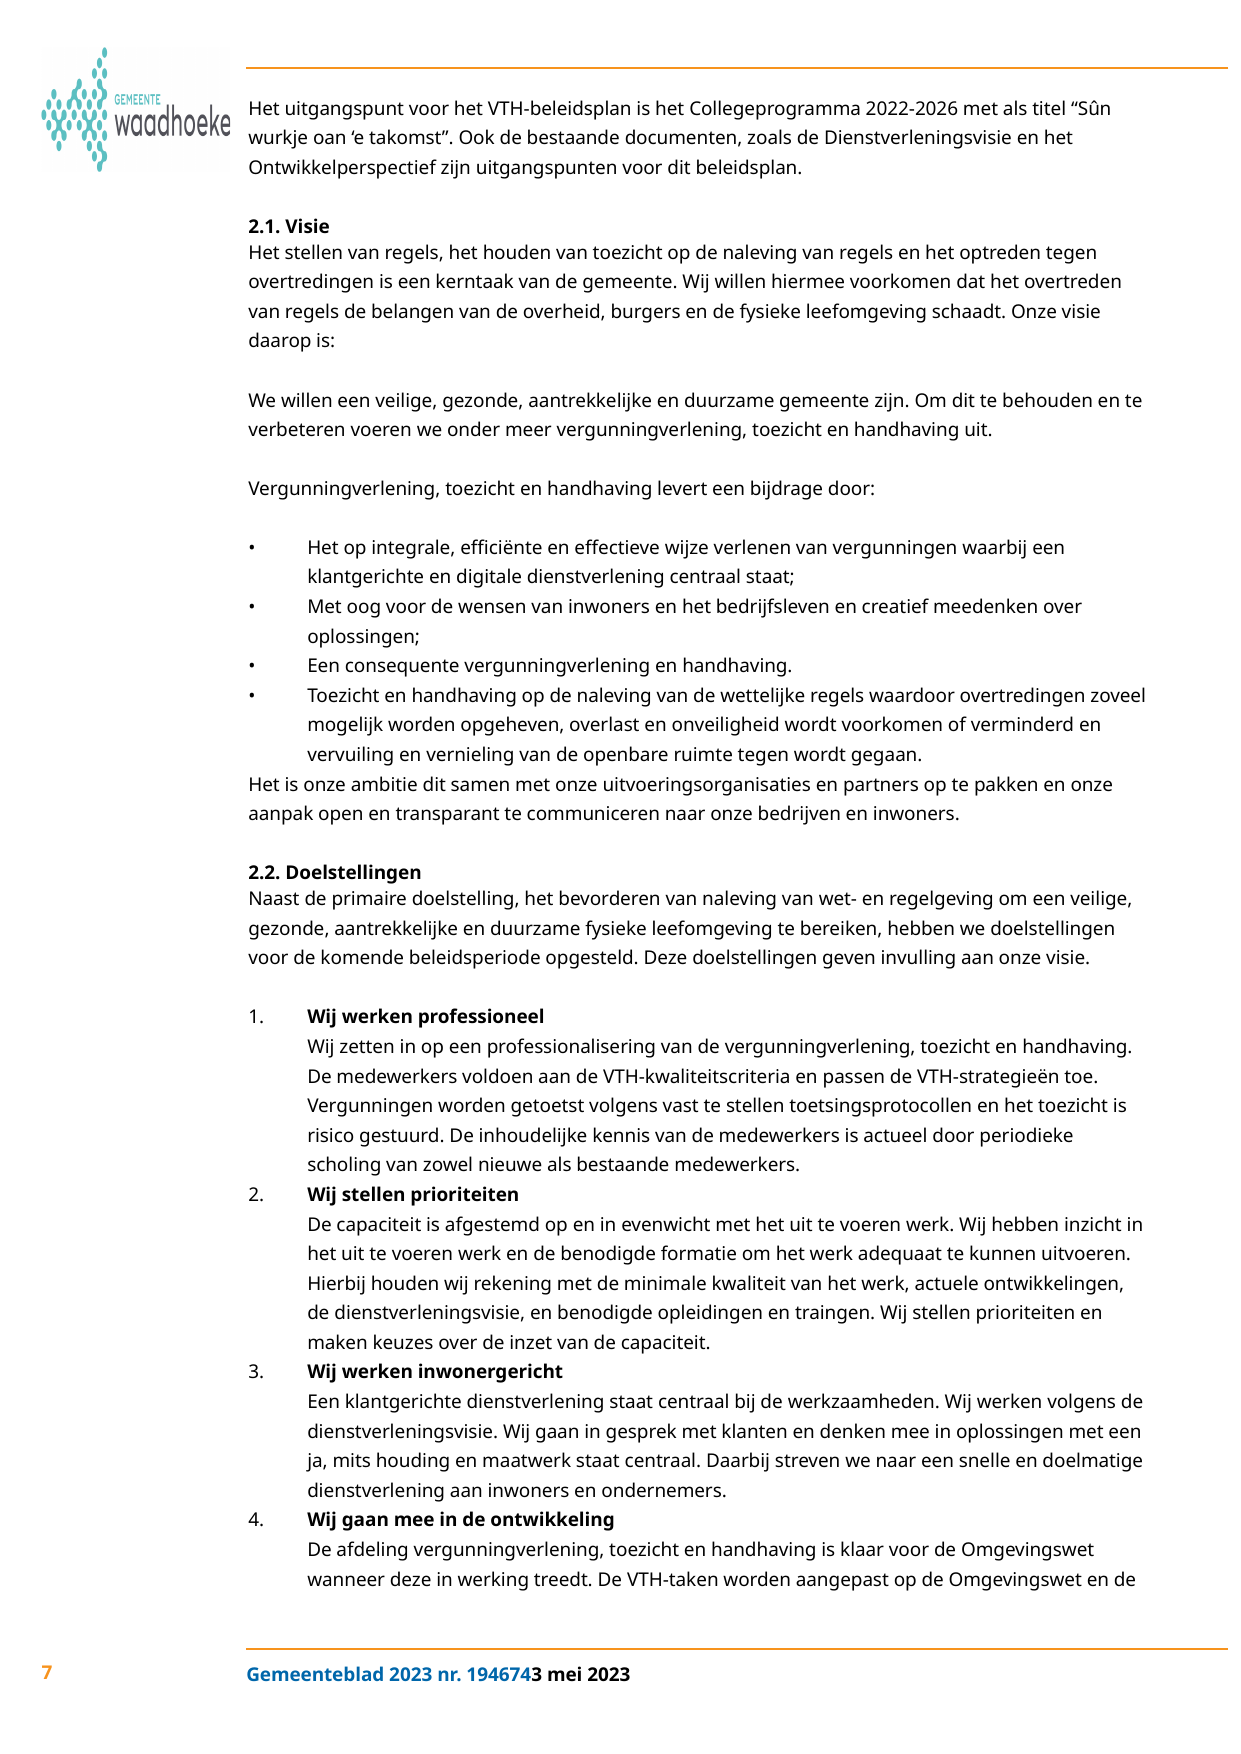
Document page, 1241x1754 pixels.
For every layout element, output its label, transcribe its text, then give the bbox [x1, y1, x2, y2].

list Wij gaan mee in de ontwikkeling [248, 1507, 1152, 1532]
text Vergunningverlening, toezicht en handhaving levert een bijdrage door: [248, 475, 1152, 501]
list Met oog voor de wensen van inwoners en het bedrijfsleven en creatief meedenken over oplossingen; [248, 593, 1152, 649]
list Wij zetten in op een professionalisering van de vergunningverlening, toezicht en handhaving. De medewerkers voldoen aan de VTH-kwaliteitscriteria en passen de VTH-strategieën toe. Vergunningen worden getoetst volgens vast te stellen toetsingsprotocollen en het toezicht is risico gestuurd. De inhoudelijke kennis van de medewerkers is actueel door periodieke scholing van zowel nieuwe als bestaande medewerkers. [248, 1033, 1152, 1177]
list Wij stellen prioriteiten [248, 1181, 1152, 1207]
text Het uitgangspunt voor het VTH-beleidsplan is het Collegeprogramma 2022-2026 met als titel “Sûn wurkje oan ‘e takomst”. Ook de bestaande documenten, zoals de Dienstverleningsvisie en het Ontwikkelperspectief zijn uitgangspunten voor dit beleidsplan. [248, 95, 1152, 180]
list De afdeling vergunningverlening, toezicht en handhaving is klaar voor de Omgevingswet wanneer deze in werking treedt. De VTH-taken worden aangepast op de Omgevingswet en de [248, 1536, 1152, 1591]
list Het op integrale, efficiënte en effectieve wijze verlenen van vergunningen waarbij een klantgerichte en digitale dienstverlening centraal staat; [248, 534, 1152, 589]
list De capaciteit is afgestemd op en in evenwicht met het uit te voeren werk. Wij hebben inzicht in het uit te voeren werk en de benodigde formatie om het werk adequaat te kunnen uitvoeren. Hierbij houden wij rekening met de minimale kwaliteit van het werk, actuele ontwikkelingen, de dienstverleningsvisie, en benodigde opleidingen en traingen. Wij stellen prioriteiten en maken keuzes over de inzet van de capaciteit. [248, 1211, 1152, 1355]
list Wij werken professioneel [248, 1004, 1152, 1029]
list Wij werken inwonergericht [248, 1359, 1152, 1384]
text 2.1. Visie [248, 213, 1152, 239]
text Het is onze ambitie dit samen met onze uitvoeringsorganisaties en partners op te pakken en onze aanpak open en transparant te communiceren naar onze bedrijven en inwoners. [248, 771, 1152, 826]
picture [41, 47, 231, 172]
list Een consequente vergunningverlening en handhaving. [248, 652, 1152, 678]
text Het stellen van regels, het houden van toezicht op de naleving van regels en het optreden tegen overtredingen is een kerntaak van de gemeente. Wij willen hiermee voorkomen dat het overtreden van regels de belangen van de overheid, burgers en de fysieke leefomgeving schaadt. Onze visie daarop is: [248, 239, 1152, 353]
list Toezicht en handhaving op de naleving van de wettelijke regels waardoor overtredingen zoveel mogelijk worden opgeheven, overlast en onveiligheid wordt voorkomen of verminderd en vervuiling en vernieling van de openbare ruimte tegen wordt gegaan. [248, 682, 1152, 767]
list Een klantgerichte dienstverlening staat centraal bij de werkzaamheden. Wij werken volgens de dienstverleningsvisie. Wij gaan in gesprek met klanten en denken mee in oplossingen met een ja, mits houding en maatwerk staat centraal. Daarbij streven we naar een snelle en doelmatige dienstverlening aan inwoners en ondernemers. [248, 1388, 1152, 1503]
text 2.2. Doelstellingen [248, 859, 1152, 885]
text Naast de primaire doelstelling, het bevorderen van naleving van wet- en regelgeving om een veilige, gezonde, aantrekkelijke en duurzame fysieke leefomgeving te bereiken, hebben we doelstellingen voor de komende beleidsperiode opgesteld. Deze doelstellingen geven invulling aan onze visie. [248, 885, 1152, 970]
table_header We willen een veilige, gezonde, aantrekkelijke en duurzame gemeente zijn. Om dit te behouden en te verbeteren voeren we onder meer vergunningverlening, toezicht en handhaving uit. [248, 387, 1152, 442]
